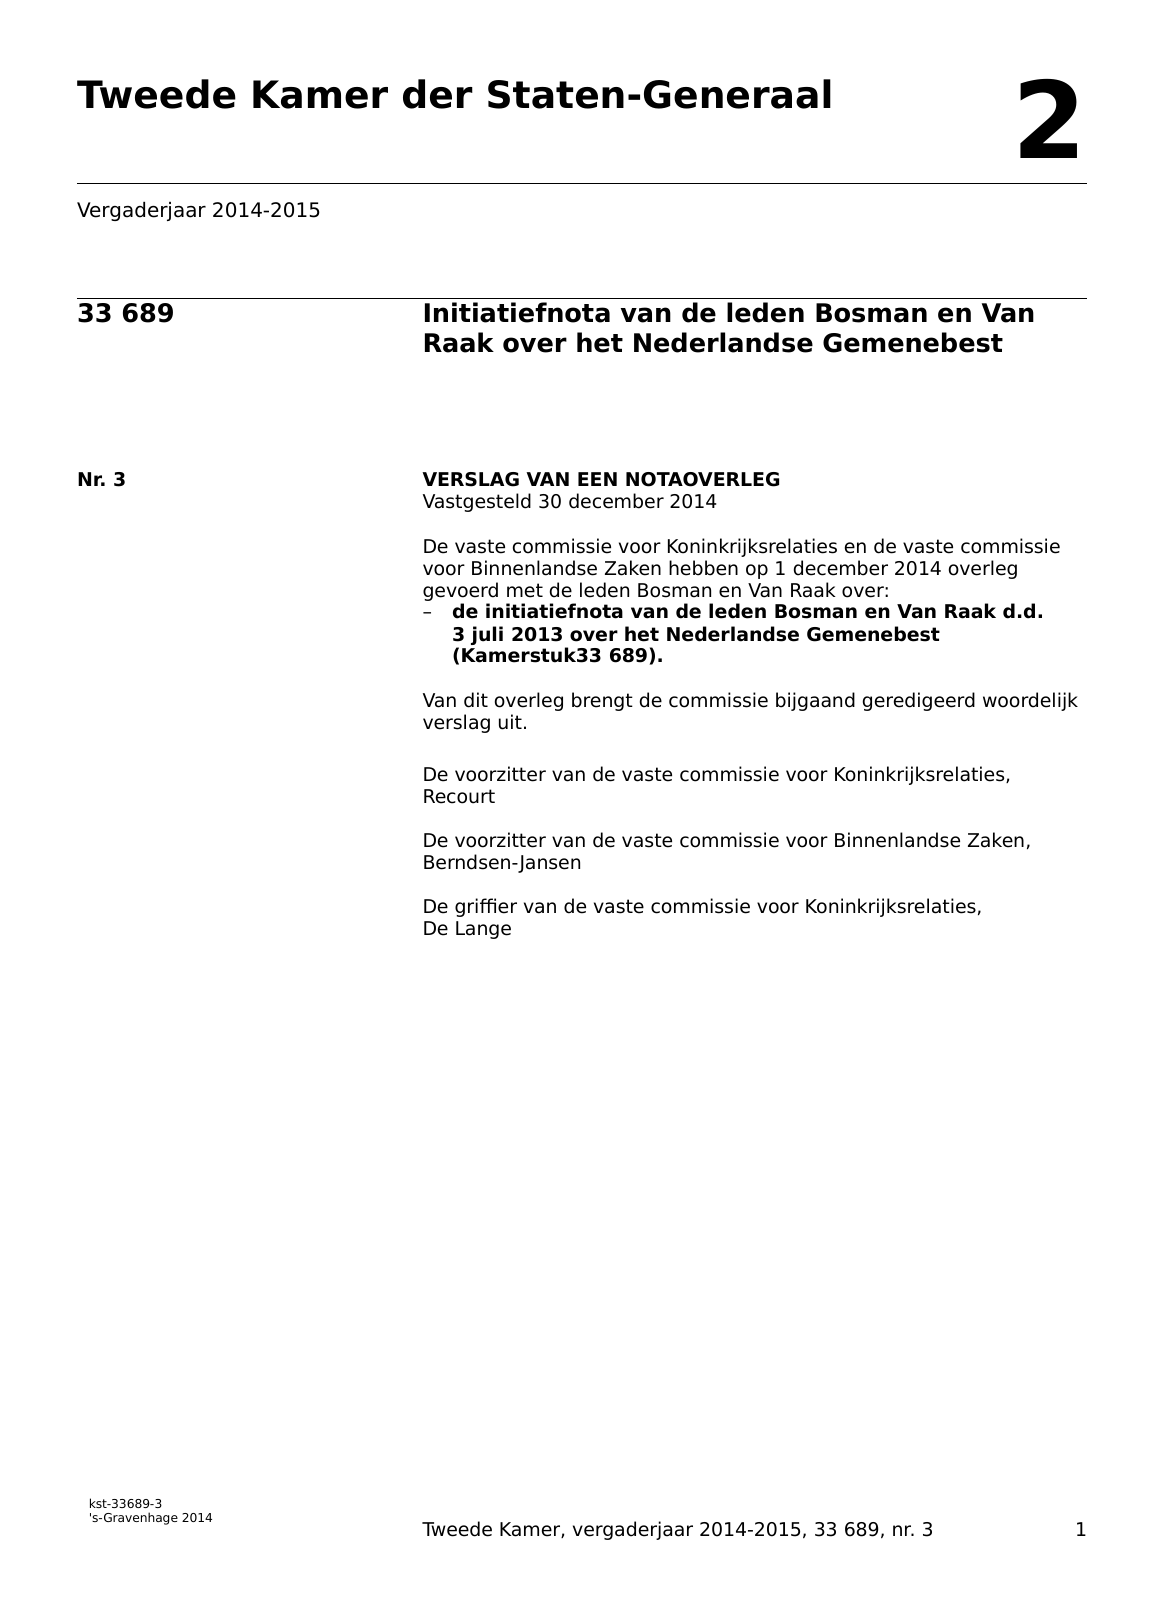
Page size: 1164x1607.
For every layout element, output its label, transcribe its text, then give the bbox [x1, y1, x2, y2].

subtitle Nr. 3 VERSLAG VAN EEN NOTAOVERLEG [77, 469, 1087, 491]
text De voorzitter van de vaste commissie voor Koninkrijksrelaties, Recourt [422, 763, 1087, 807]
text 's-Gravenhage 2014 [88, 1511, 323, 1525]
text De vaste commissie voor Koninkrijksrelaties en de vaste commissie voor Binnenlandse Zaken hebben op 1 december 2014 overleg gevoerd met de leden Bosman en Van Raak over: [422, 536, 1087, 601]
text De griffier van de vaste commissie voor Koninkrijksrelaties, De Lange [422, 896, 1087, 940]
text – de initiatiefnota van de leden Bosman en Van Raak d.d. 3 juli 2013 over het Nederlandse Gemenebest (Kamerstuk33 689). [422, 601, 1087, 667]
table_cell Vergaderjaar 2014-2015 [77, 184, 1087, 298]
text Vastgesteld 30 december 2014 [422, 491, 1087, 513]
text Van dit overleg brengt de commissie bijgaand geredigeerd woordelijk verslag uit. [422, 689, 1087, 733]
subtitle 33 689 Initiatiefnota van de leden Bosman en Van Raak over het Nederlandse Gemenebest [77, 299, 1087, 358]
table_header Tweede Kamer der Staten-Generaal [77, 59, 886, 183]
text De voorzitter van de vaste commissie voor Binnenlandse Zaken, Berndsen-Jansen [422, 830, 1087, 874]
table_header 2 [886, 59, 1087, 183]
text kst-33689-3 [88, 1497, 323, 1511]
